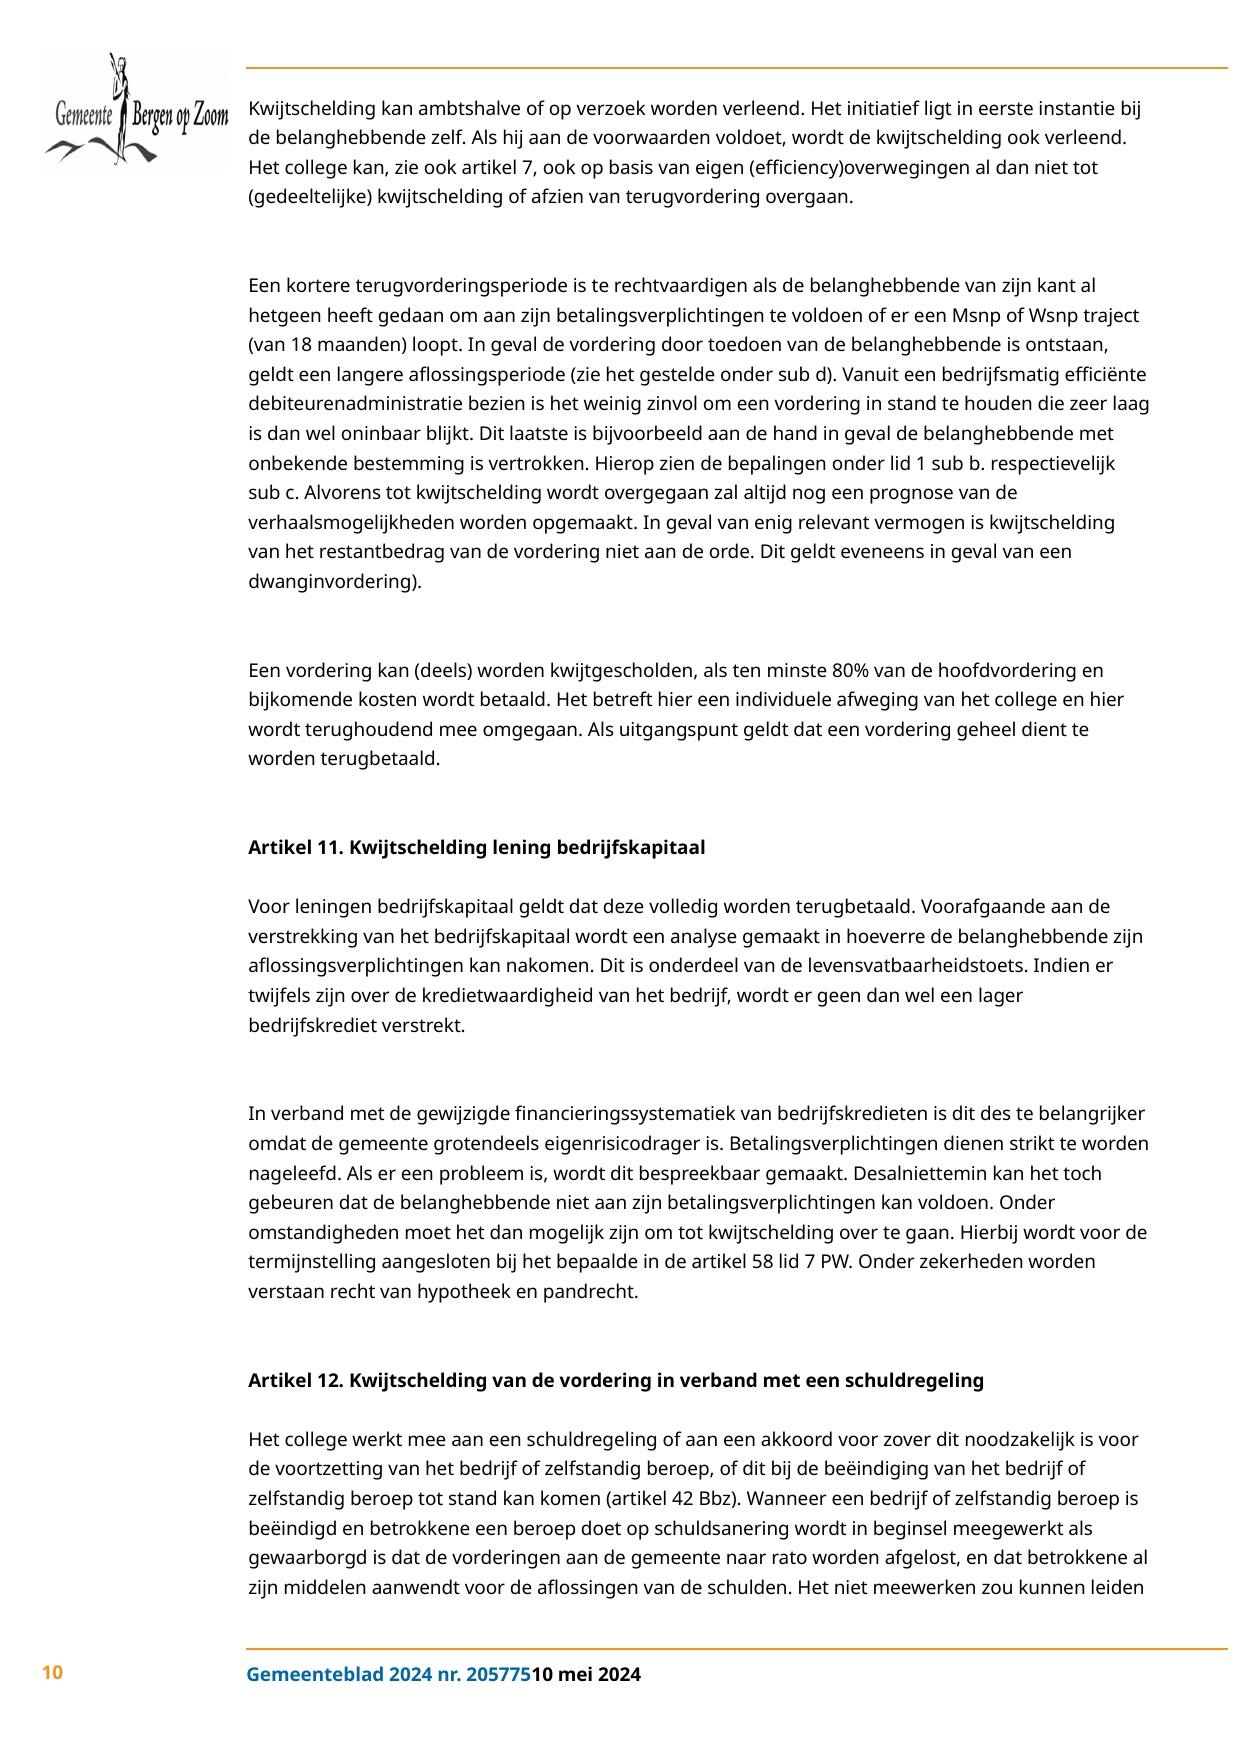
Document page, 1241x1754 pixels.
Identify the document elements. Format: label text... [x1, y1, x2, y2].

text Voor leningen bedrijfskapitaal geldt dat deze volledig worden terugbetaald. Voorafgaande aan de verstrekking van het bedrijfskapitaal wordt een analyse gemaakt in hoeverre de belanghebbende zijn aflossingsverplichtingen kan nakomen. Dit is onderdeel van de levensvatbaarheidstoets. Indien er twijfels zijn over de kredietwaardigheid van het bedrijf, wordt er geen dan wel een lager bedrijfskrediet verstrekt. [248, 893, 1152, 1038]
picture [41, 47, 231, 172]
text Een kortere terugvorderingsperiode is te rechtvaardigen als de belanghebbende van zijn kant al hetgeen heeft gedaan om aan zijn betalingsverplichtingen te voldoen of er een Msnp of Wsnp traject (van 18 maanden) loopt. In geval de vordering door toedoen van de belanghebbende is ontstaan, geldt een langere aflossingsperiode (zie het gestelde onder sub d). Vanuit een bedrijfsmatig efficiënte debiteurenadministratie bezien is het weinig zinvol om een vordering in stand te houden die zeer laag is dan wel oninbaar blijkt. Dit laatste is bijvoorbeeld aan de hand in geval de belanghebbende met onbekende bestemming is vertrokken. Hierop zien de bepalingen onder lid 1 sub b. respectievelijk sub c. Alvorens tot kwijtschelding wordt overgegaan zal altijd nog een prognose van de verhaalsmogelijkheden worden opgemaakt. In geval van enig relevant vermogen is kwijtschelding van het restantbedrag van de vordering niet aan de orde. Dit geldt eveneens in geval van een dwanginvordering). [248, 272, 1152, 594]
text Artikel 11. Kwijtschelding lening bedrijfskapitaal [248, 834, 1152, 860]
text Het college werkt mee aan een schuldregeling of aan een akkoord voor zover dit noodzakelijk is voor de voortzetting van het bedrijf of zelfstandig beroep, of dit bij de beëindiging van het bedrijf of zelfstandig beroep tot stand kan komen (artikel 42 Bbz). Wanneer een bedrijf of zelfstandig beroep is beëindigd en betrokkene een beroep doet op schuldsanering wordt in beginsel meegewerkt als gewaarborgd is dat de vorderingen aan de gemeente naar rato worden afgelost, en dat betrokkene al zijn middelen aanwendt voor de aflossingen van de schulden. Het niet meewerken zou kunnen leiden [248, 1426, 1152, 1600]
text Artikel 12. Kwijtschelding van de vordering in verband met een schuldregeling [248, 1367, 1152, 1393]
text Kwijtschelding kan ambtshalve of op verzoek worden verleend. Het initiatief ligt in eerste instantie bij de belanghebbende zelf. Als hij aan de voorwaarden voldoet, wordt de kwijtschelding ook verleend. Het college kan, zie ook artikel 7, ook op basis van eigen (efficiency)overwegingen al dan niet tot (gedeeltelijke) kwijtschelding of afzien van terugvordering overgaan. [248, 95, 1152, 209]
text Een vordering kan (deels) worden kwijtgescholden, als ten minste 80% van de hoofdvordering en bijkomende kosten wordt betaald. Het betreft hier een individuele afweging van het college en hier wordt terughoudend mee omgegaan. Als uitgangspunt geldt dat een vordering geheel dient te worden terugbetaald. [248, 657, 1152, 771]
text In verband met de gewijzigde financieringssystematiek van bedrijfskredieten is dit des te belangrijker omdat de gemeente grotendeels eigenrisicodrager is. Betalingsverplichtingen dienen strikt te worden nageleefd. Als er een probleem is, wordt dit bespreekbaar gemaakt. Desalniettemin kan het toch gebeuren dat de belanghebbende niet aan zijn betalingsverplichtingen kan voldoen. Onder omstandigheden moet het dan mogelijk zijn om tot kwijtschelding over te gaan. Hierbij wordt voor de termijnstelling aangesloten bij het bepaalde in de artikel 58 lid 7 PW. Onder zekerheden worden verstaan recht van hypotheek en pandrecht. [248, 1101, 1152, 1304]
